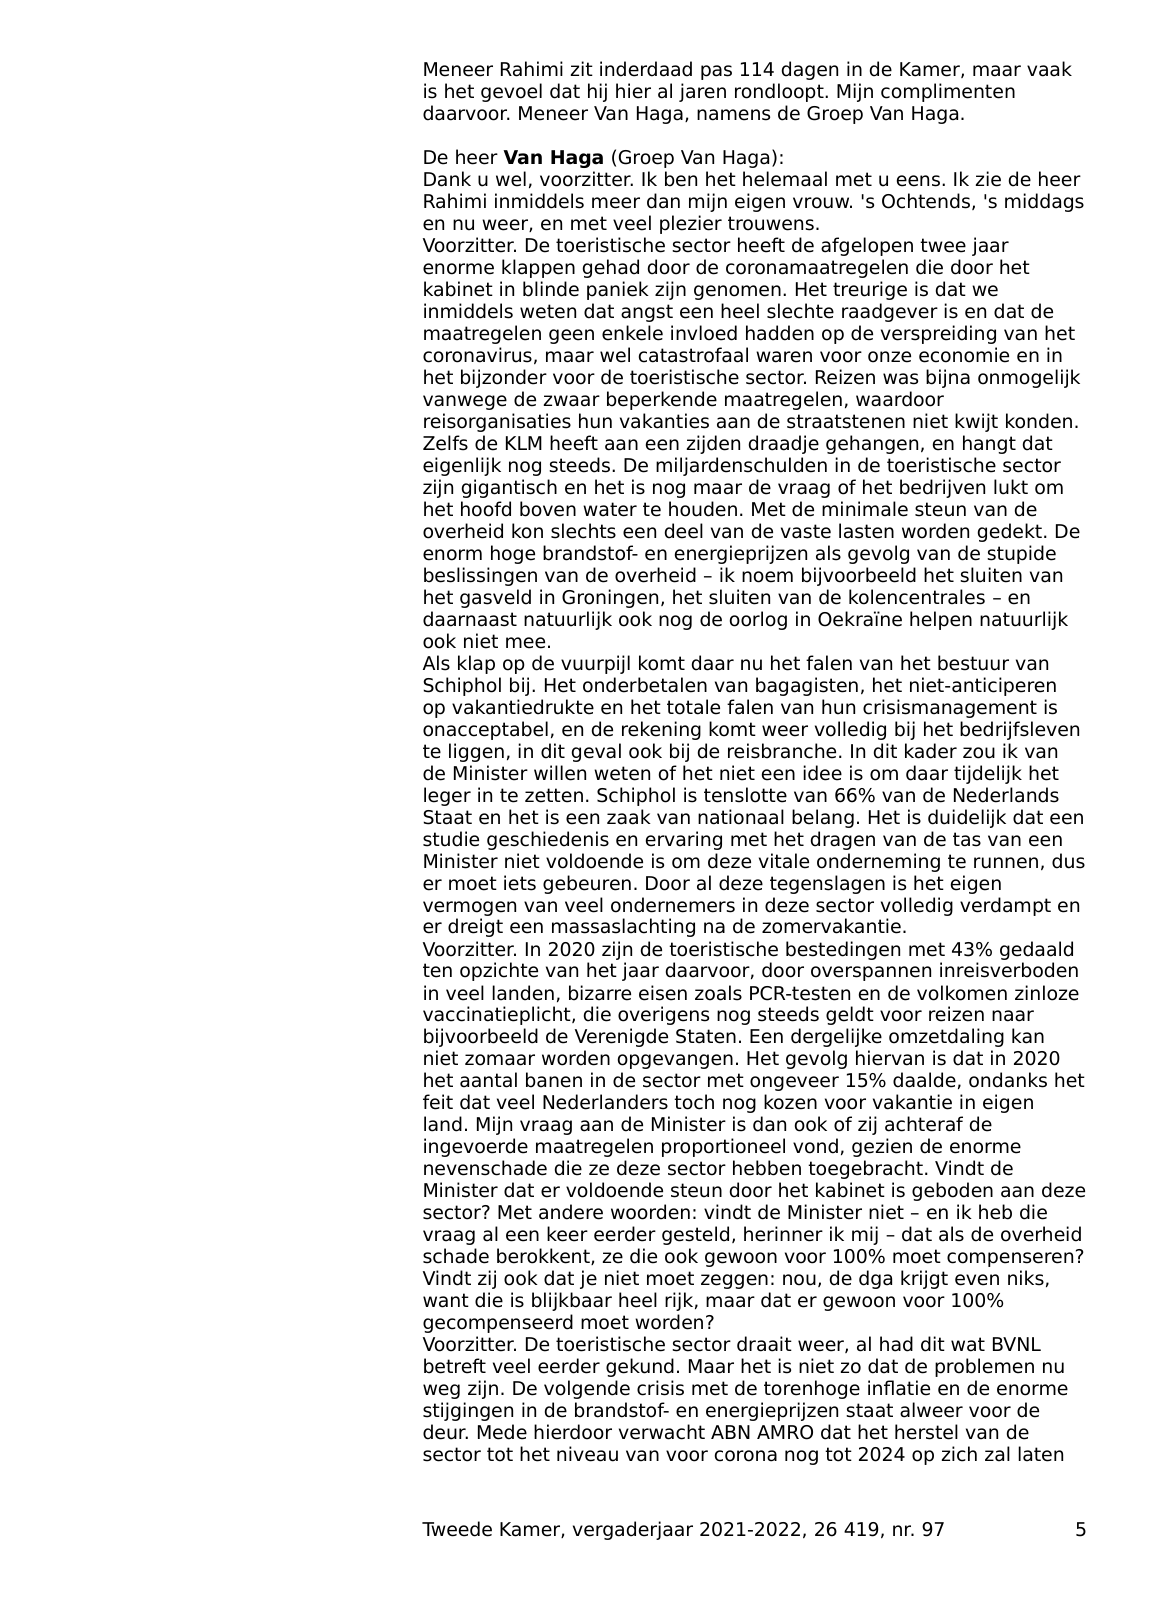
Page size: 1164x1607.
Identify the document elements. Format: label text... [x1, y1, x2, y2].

text Dank u wel, voorzitter. Ik ben het helemaal met u eens. Ik zie de heer Rahimi inmiddels meer dan mijn eigen vrouw. 's Ochtends, 's middags en nu weer, en met veel plezier trouwens. [422, 169, 1087, 235]
text Voorzitter. De toeristische sector draait weer, al had dit wat BVNL betreft veel eerder gekund. Maar het is niet zo dat de problemen nu weg zijn. De volgende crisis met de torenhoge inflatie en de enorme stijgingen in de brandstof- en energieprijzen staat alweer voor de deur. Mede hierdoor verwacht ABN AMRO dat het herstel van de sector tot het niveau van voor corona nog tot 2024 op zich zal laten [422, 1334, 1087, 1466]
text Als klap op de vuurpijl komt daar nu het falen van het bestuur van Schiphol bij. Het onderbetalen van bagagisten, het niet-anticiperen op vakantiedrukte en het totale falen van hun crisismanagement is onacceptabel, en de rekening komt weer volledig bij het bedrijfsleven te liggen, in dit geval ook bij de reisbranche. In dit kader zou ik van de Minister willen weten of het niet een idee is om daar tijdelijk het leger in te zetten. Schiphol is tenslotte van 66% van de Nederlands Staat en het is een zaak van nationaal belang. Het is duidelijk dat een studie geschiedenis en ervaring met het dragen van de tas van een Minister niet voldoende is om deze vitale onderneming te runnen, dus er moet iets gebeuren. Door al deze tegenslagen is het eigen vermogen van veel ondernemers in deze sector volledig verdampt en er dreigt een massaslachting na de zomervakantie. [422, 653, 1087, 938]
text Meneer Rahimi zit inderdaad pas 114 dagen in de Kamer, maar vaak is het gevoel dat hij hier al jaren rondloopt. Mijn complimenten daarvoor. Meneer Van Haga, namens de Groep Van Haga. [422, 59, 1087, 125]
text Voorzitter. De toeristische sector heeft de afgelopen twee jaar enorme klappen gehad door de coronamaatregelen die door het kabinet in blinde paniek zijn genomen. Het treurige is dat we inmiddels weten dat angst een heel slechte raadgever is en dat de maatregelen geen enkele invloed hadden op de verspreiding van het coronavirus, maar wel catastrofaal waren voor onze economie en in het bijzonder voor de toeristische sector. Reizen was bijna onmogelijk vanwege de zwaar beperkende maatregelen, waardoor reisorganisaties hun vakanties aan de straatstenen niet kwijt konden. Zelfs de KLM heeft aan een zijden draadje gehangen, en hangt dat eigenlijk nog steeds. De miljardenschulden in de toeristische sector zijn gigantisch en het is nog maar de vraag of het bedrijven lukt om het hoofd boven water te houden. Met de minimale steun van de overheid kon slechts een deel van de vaste lasten worden gedekt. De enorm hoge brandstof- en energieprijzen als gevolg van de stupide beslissingen van de overheid – ik noem bijvoorbeeld het sluiten van het gasveld in Groningen, het sluiten van de kolencentrales – en daarnaast natuurlijk ook nog de oorlog in Oekraïne helpen natuurlijk ook niet mee. [422, 235, 1087, 653]
text Voorzitter. In 2020 zijn de toeristische bestedingen met 43% gedaald ten opzichte van het jaar daarvoor, door overspannen inreisverboden in veel landen, bizarre eisen zoals PCR-testen en de volkomen zinloze vaccinatieplicht, die overigens nog steeds geldt voor reizen naar bijvoorbeeld de Verenigde Staten. Een dergelijke omzetdaling kan niet zomaar worden opgevangen. Het gevolg hiervan is dat in 2020 het aantal banen in de sector met ongeveer 15% daalde, ondanks het feit dat veel Nederlanders toch nog kozen voor vakantie in eigen land. Mijn vraag aan de Minister is dan ook of zij achteraf de ingevoerde maatregelen proportioneel vond, gezien de enorme nevenschade die ze deze sector hebben toegebracht. Vindt de Minister dat er voldoende steun door het kabinet is geboden aan deze sector? Met andere woorden: vindt de Minister niet – en ik heb die vraag al een keer eerder gesteld, herinner ik mij – dat als de overheid schade berokkent, ze die ook gewoon voor 100% moet compenseren? Vindt zij ook dat je niet moet zeggen: nou, de dga krijgt even niks, want die is blijkbaar heel rijk, maar dat er gewoon voor 100% gecompenseerd moet worden? [422, 938, 1087, 1334]
text De heer Van Haga (Groep Van Haga): [422, 147, 1087, 169]
